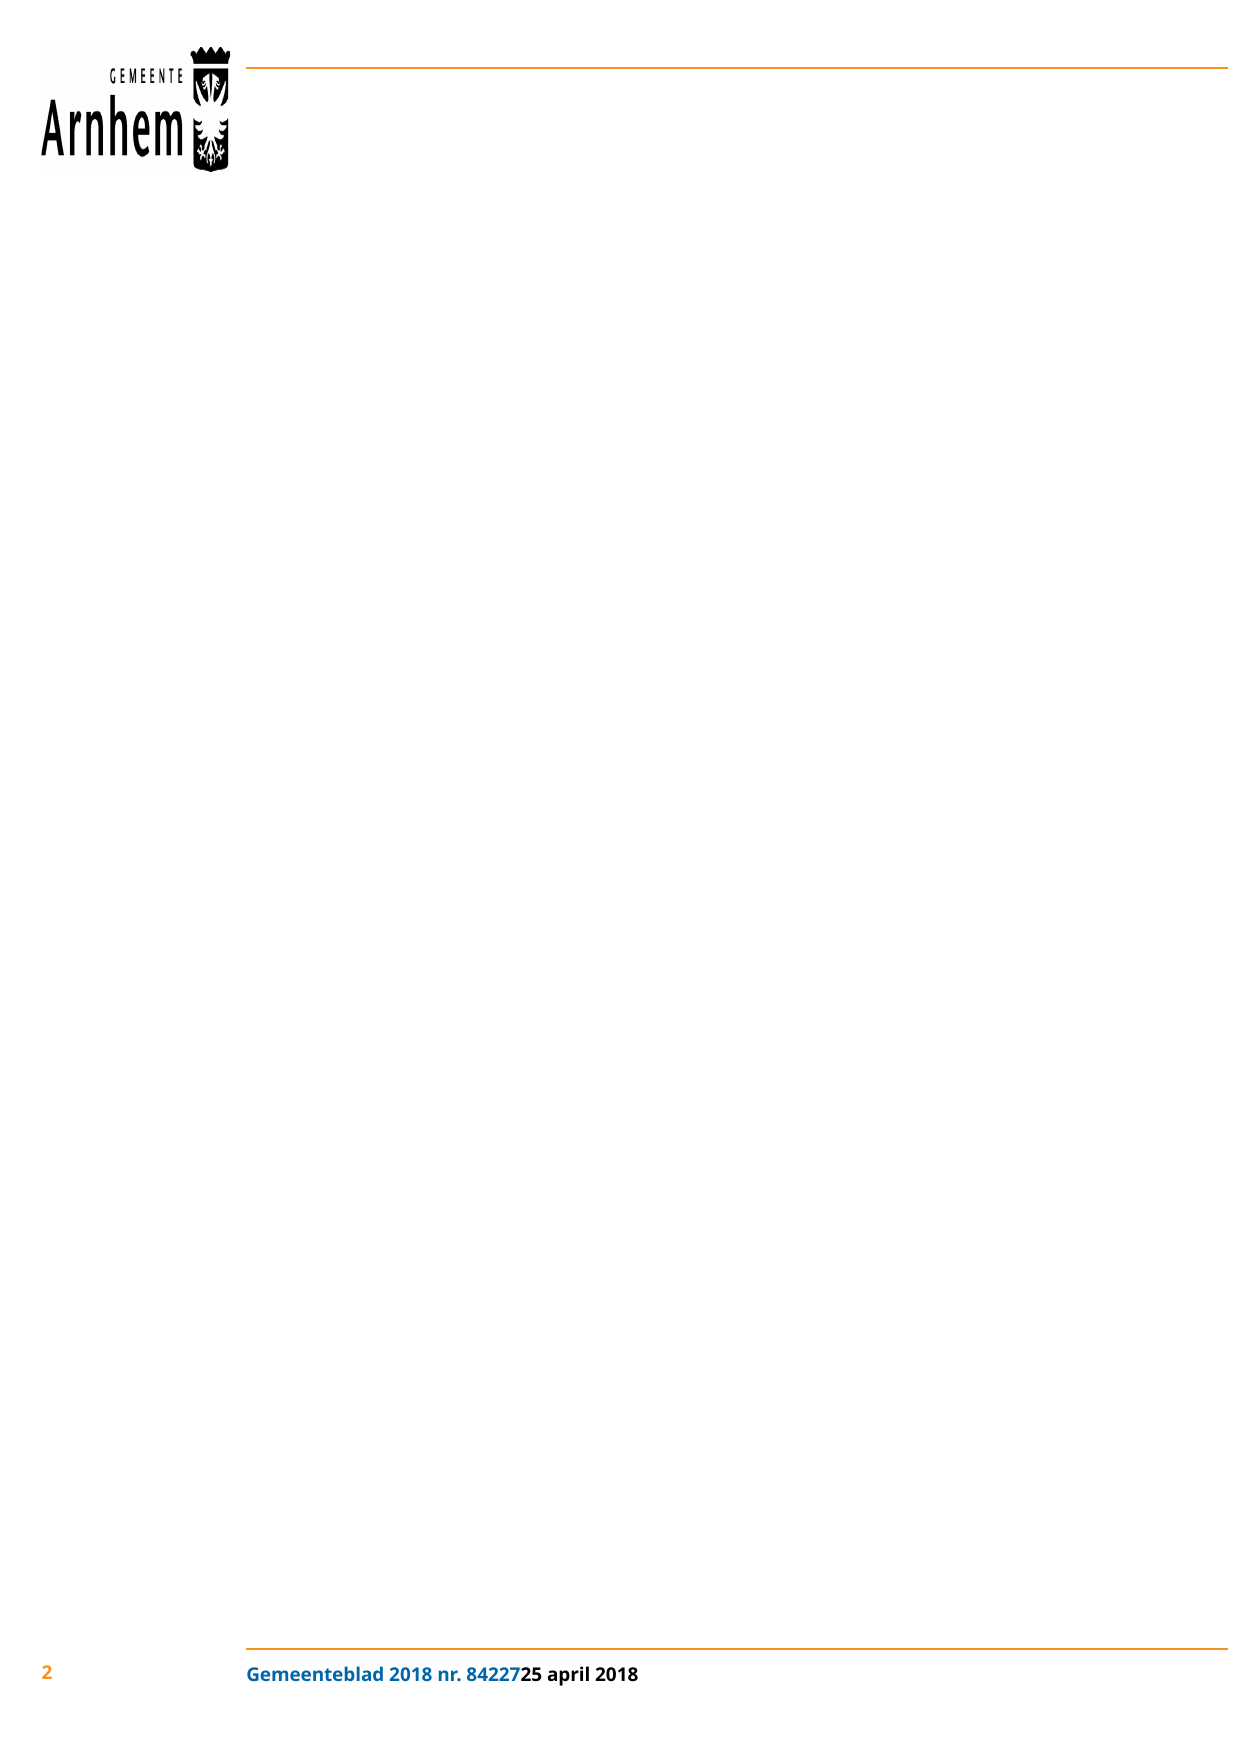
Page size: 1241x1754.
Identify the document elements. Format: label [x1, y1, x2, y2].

picture [41, 47, 231, 172]
